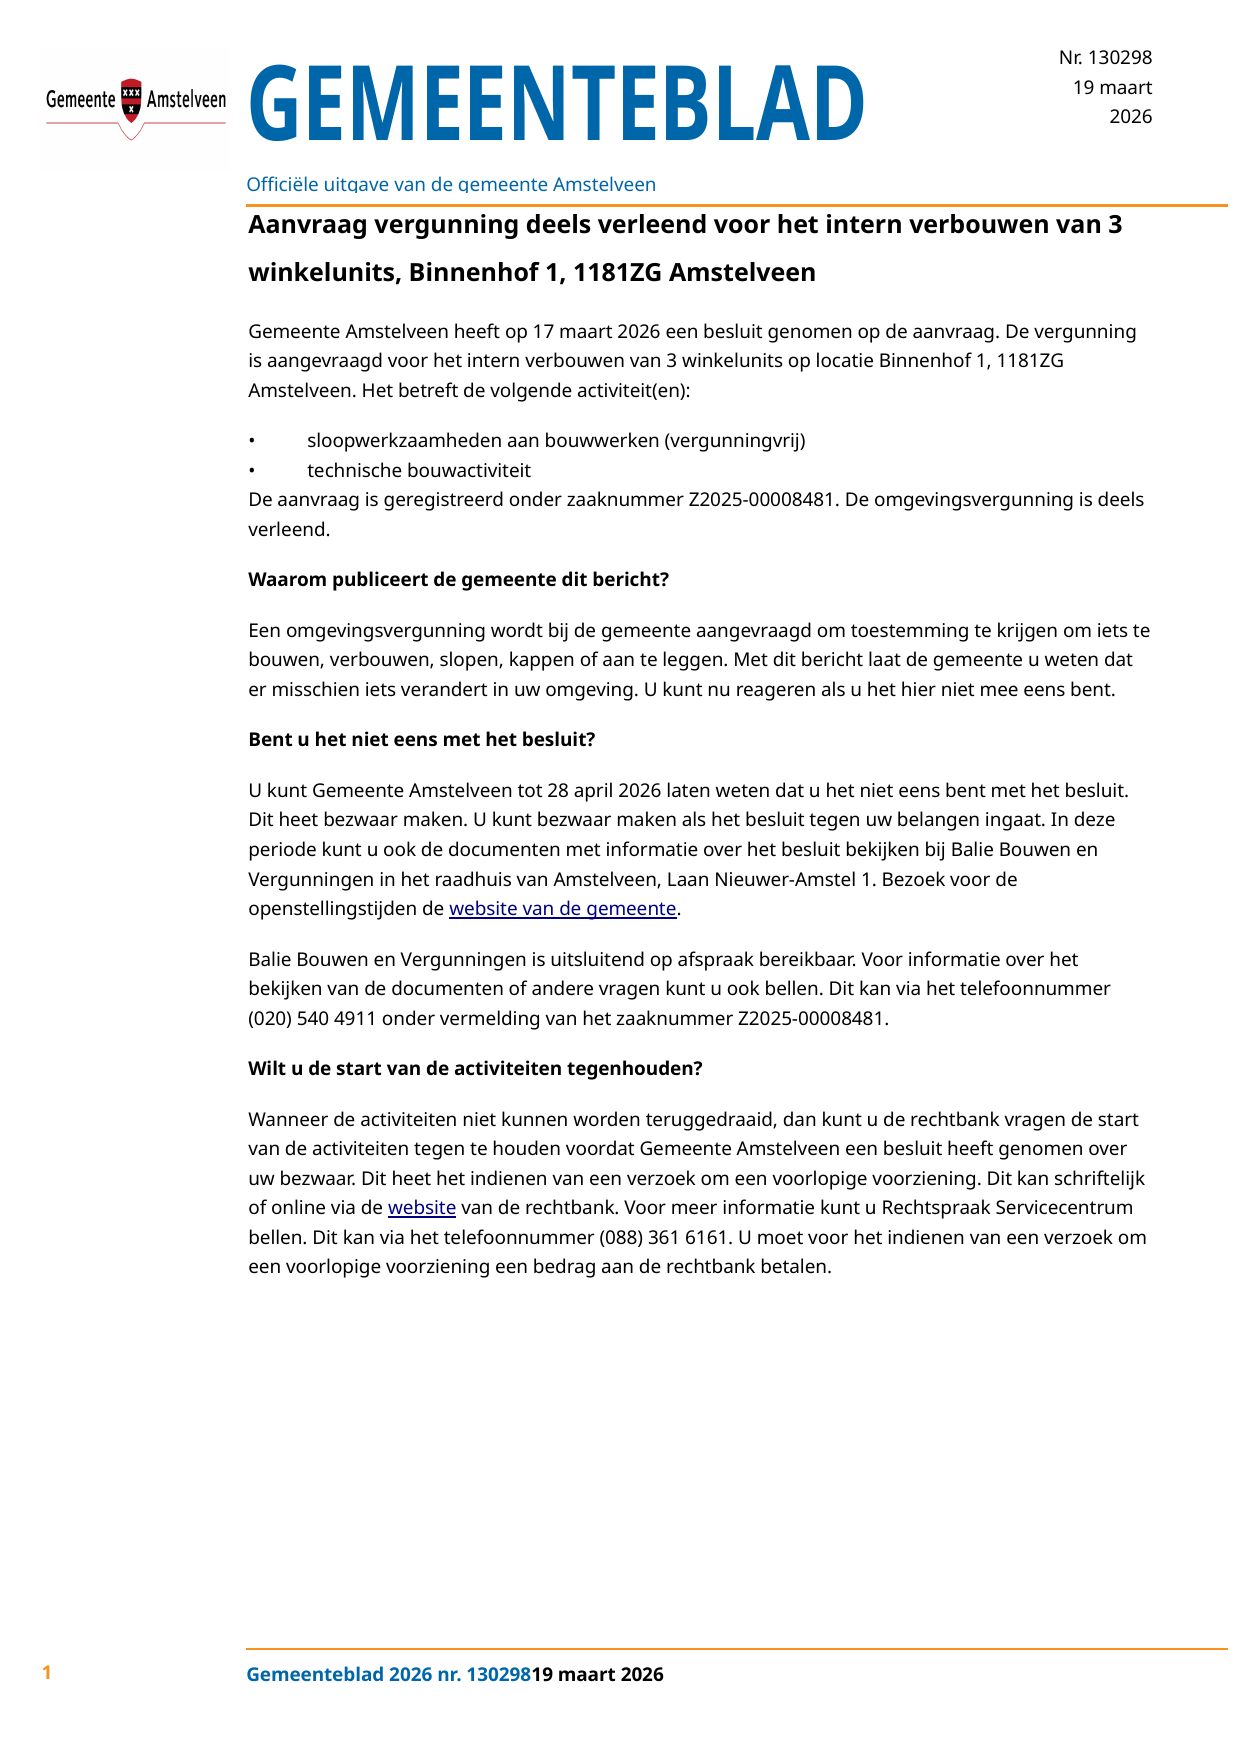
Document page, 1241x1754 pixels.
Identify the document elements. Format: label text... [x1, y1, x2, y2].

text Aanvraag vergunning deels verleend voor het intern verbouwen van 3 winkelunits, Binnenhof 1, 1181ZG Amstelveen [248, 207, 1152, 288]
text Wilt u de start van de activiteiten tegenhouden? [248, 1055, 1152, 1081]
text Gemeente Amstelveen heeft op 17 maart 2026 een besluit genomen op de aanvraag. De vergunning is aangevraagd voor het intern verbouwen van 3 winkelunits op locatie Binnenhof 1, 1181ZG Amstelveen. Het betreft de volgende activiteit(en): [248, 318, 1152, 403]
text Bent u het niet eens met het besluit? [248, 727, 1152, 752]
picture [41, 47, 231, 172]
text Waarom publiceert de gemeente dit bericht? [248, 567, 1152, 592]
list sloopwerkzaamheden aan bouwwerken (vergunningvrij) [248, 427, 1152, 453]
text U kunt Gemeente Amstelveen tot 28 april 2026 laten weten dat u het niet eens bent met het besluit. Dit heet bezwaar maken. U kunt bezwaar maken als het besluit tegen uw belangen ingaat. In deze periode kunt u ook de documenten met informatie over het besluit bekijken bij Balie Bouwen en Vergunningen in het raadhuis van Amstelveen, Laan Nieuwer-Amstel 1. Bezoek voor de openstellingstijden de website van de gemeente. [248, 777, 1152, 921]
list technische bouwactiviteit [248, 457, 1152, 483]
text Balie Bouwen en Vergunningen is uitsluitend op afspraak bereikbaar. Voor informatie over het bekijken van de documenten of andere vragen kunt u ook bellen. Dit kan via het telefoonnummer (020) 540 4911 onder vermelding van het zaaknummer Z2025-00008481. [248, 946, 1152, 1031]
text Wanneer de activiteiten niet kunnen worden teruggedraaid, dan kunt u de rechtbank vragen de start van de activiteiten tegen te houden voordat Gemeente Amstelveen een besluit heeft genomen over uw bezwaar. Dit heet het indienen van een verzoek om een voorlopige voorziening. Dit kan schriftelijk of online via de website van de rechtbank. Voor meer informatie kunt u Rechtspraak Servicecentrum bellen. Dit kan via het telefoonnummer (088) 361 6161. U moet voor het indienen van een verzoek om een voorlopige voorziening een bedrag aan de rechtbank betalen. [248, 1106, 1152, 1279]
text Een omgevingsvergunning wordt bij de gemeente aangevraagd om toestemming te krijgen om iets te bouwen, verbouwen, slopen, kappen of aan te leggen. Met dit bericht laat de gemeente u weten dat er misschien iets verandert in uw omgeving. U kunt nu reageren als u het hier niet mee eens bent. [248, 617, 1152, 702]
text De aanvraag is geregistreerd onder zaaknummer Z2025-00008481. De omgevingsvergunning is deels verleend. [248, 487, 1152, 542]
